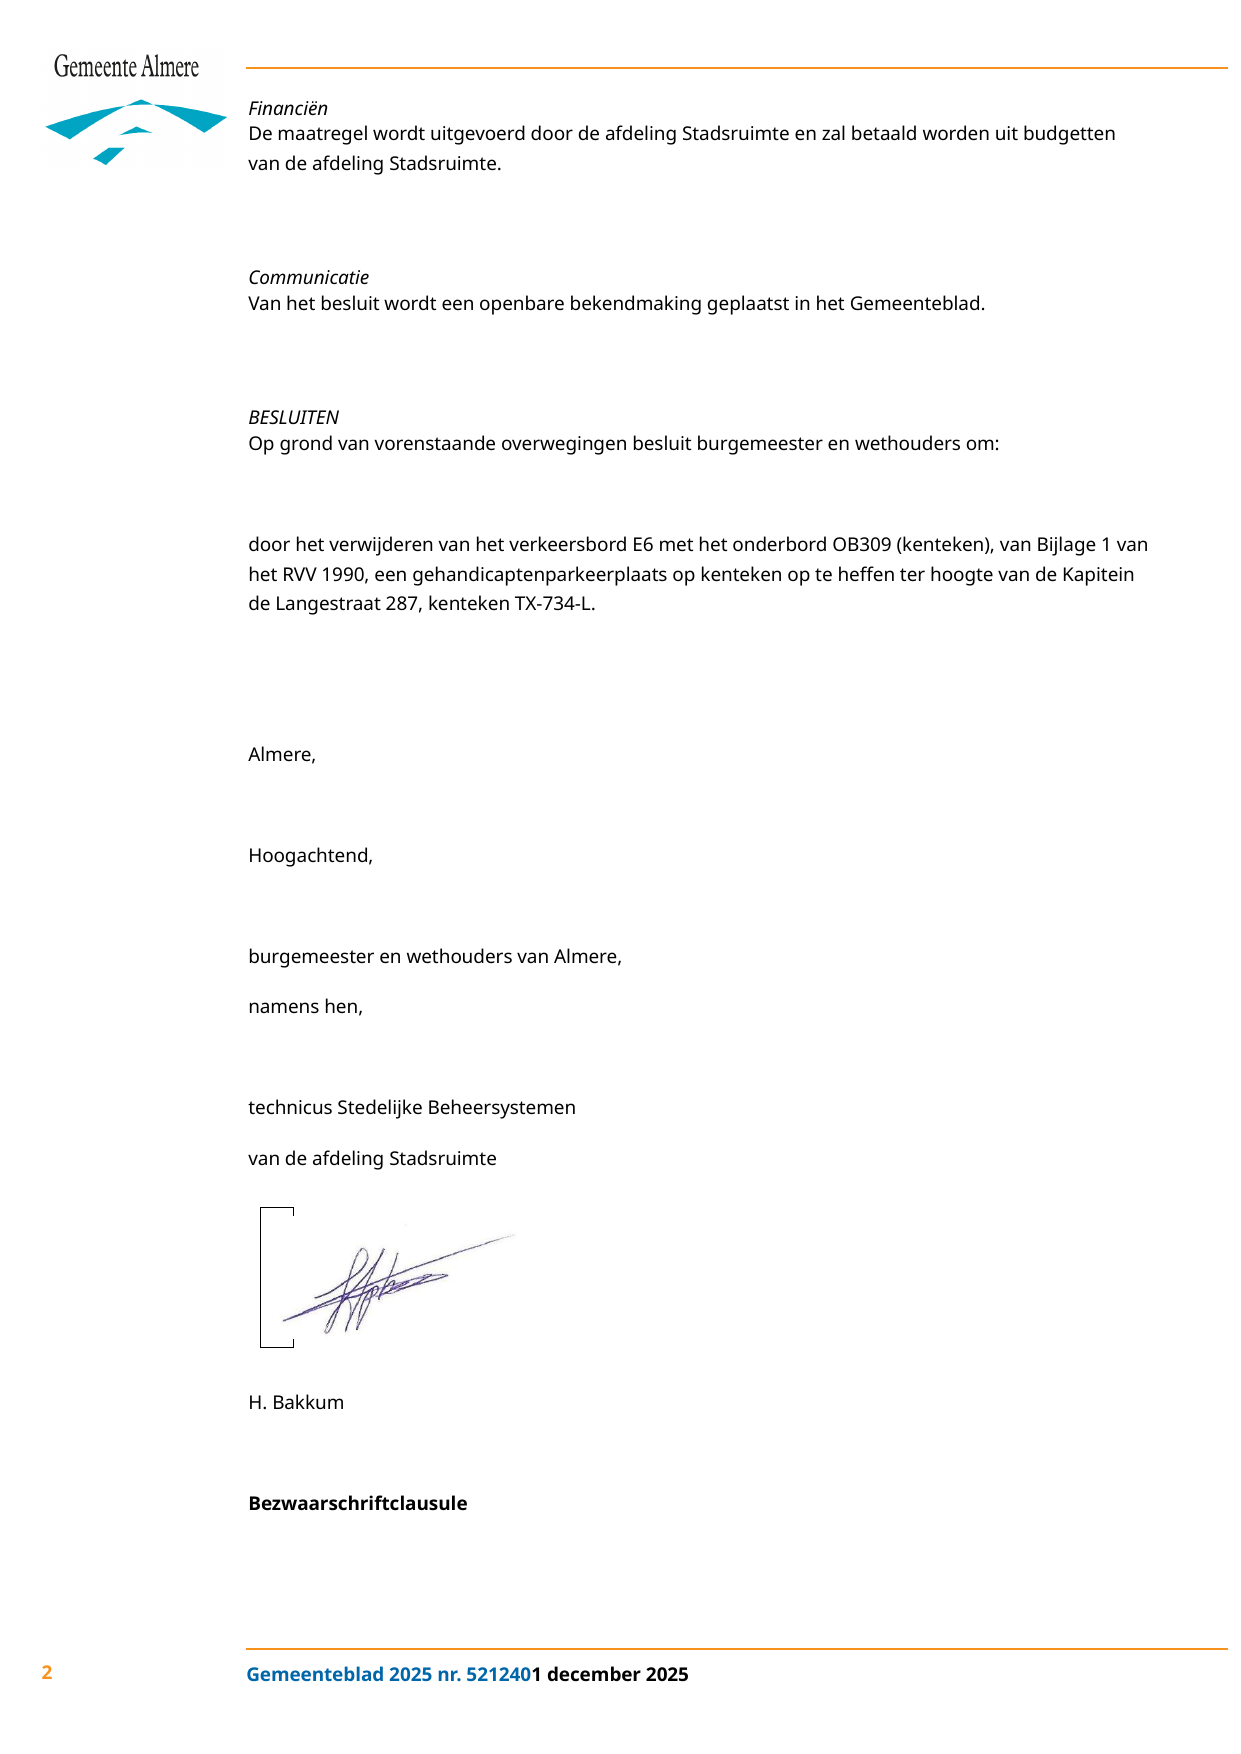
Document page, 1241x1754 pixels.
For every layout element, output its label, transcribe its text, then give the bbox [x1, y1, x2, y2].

text BESLUITEN [248, 404, 1152, 430]
text Van het besluit wordt een openbare bekendmaking geplaatst in het Gemeenteblad. [248, 290, 1152, 316]
text Bezwaarschriftclausule [248, 1490, 1152, 1516]
text Op grond van vorenstaande overwegingen besluit burgemeester en wethouders om: [248, 430, 1152, 456]
text Hoogachtend, [248, 842, 1152, 868]
text De maatregel wordt uitgevoerd door de afdeling Stadsruimte en zal betaald worden uit budgetten van de afdeling Stadsruimte. [248, 121, 1152, 176]
text door het verwijderen van het verkeersbord E6 met het onderbord OB309 (kenteken), van Bijlage 1 van het RVV 1990, een gehandicaptenparkeerplaats op kenteken op te heffen ter hoogte van de Kapitein de Langestraat 287, kenteken TX-734-L. [248, 531, 1152, 616]
text Communicatie [248, 264, 1152, 290]
text Almere, [248, 742, 1152, 767]
text technicus Stedelijke Beheersystemen [248, 1094, 1152, 1120]
text van de afdeling Stadsruimte [248, 1145, 1152, 1171]
picture [41, 47, 231, 172]
text namens hen, [248, 994, 1152, 1019]
picture [268, 1216, 521, 1339]
text burgemeester en wethouders van Almere, [248, 943, 1152, 969]
text Financiën [248, 95, 1152, 121]
text H. Bakkum [248, 1389, 1152, 1415]
